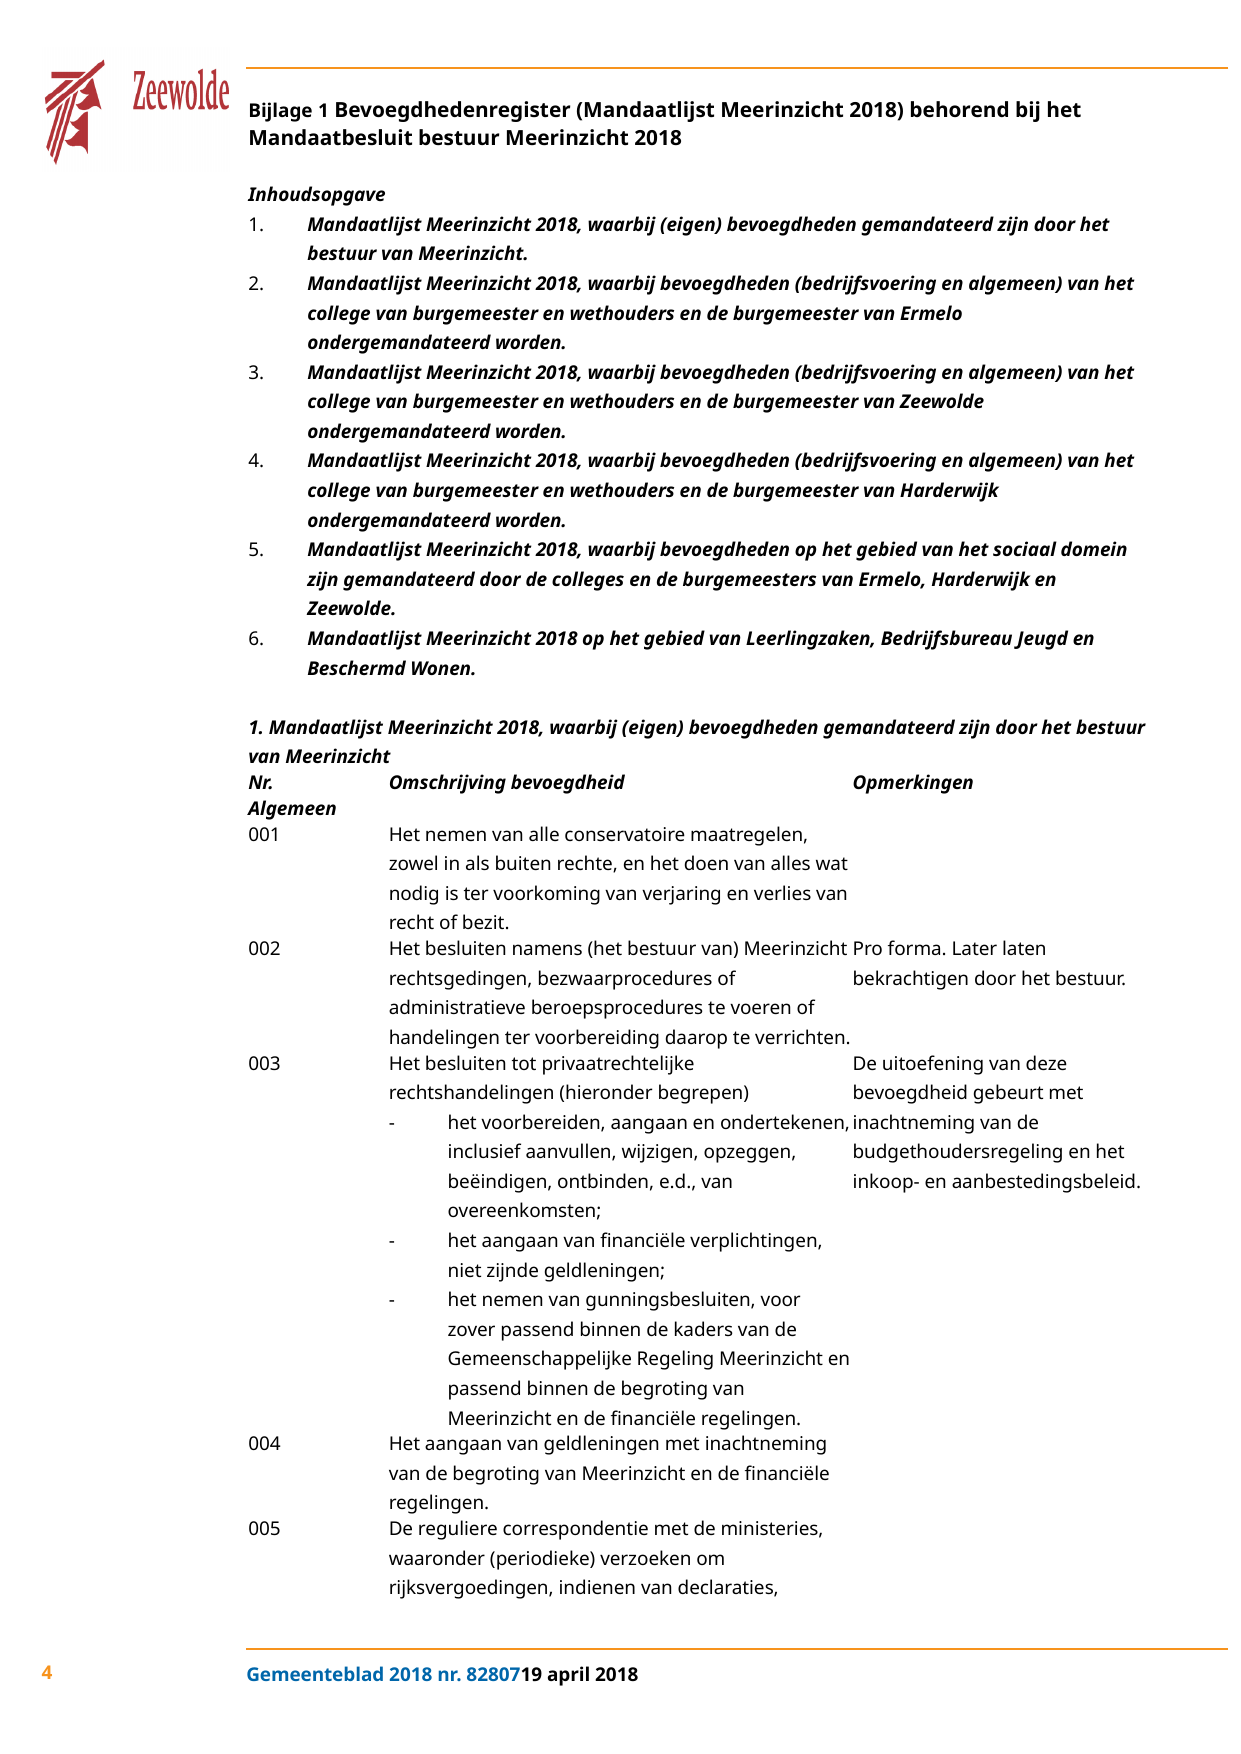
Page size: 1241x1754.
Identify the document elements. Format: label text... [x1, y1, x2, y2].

table_cell 002 [248, 935, 388, 1050]
table_cell Het nemen van alle conservatoire maatregelen, zowel in als buiten rechte, en het doen van alles wat nodig is ter voorkoming van verjaring en verlies van recht of bezit. [389, 821, 852, 935]
list Mandaatlijst Meerinzicht 2018, waarbij bevoegdheden (bedrijfsvoering en algemeen) van het college van burgemeester en wethouders en de burgemeester van Zeewolde ondergemandateerd worden. [248, 359, 1152, 444]
table_cell Het aangaan van geldleningen met inachtneming van de begroting van Meerinzicht en de financiële regelingen. [389, 1430, 852, 1515]
table_cell [853, 1515, 1152, 1600]
text Bijlage 1 Bevoegdhedenregister (Mandaatlijst Meerinzicht 2018) behorend bij het Mandaatbesluit bestuur Meerinzicht 2018 [248, 95, 1152, 152]
table_cell Het besluiten tot privaatrechtelijke rechtshandelingen (hieronder begrepen) het voorbereiden, aangaan en ondertekenen, inclusief aanvullen, wijzigen, opzeggen, beëindigen, ontbinden, e.d., van overeenkomsten; het aangaan van financiële verplichtingen, niet zijnde geldleningen; het nemen van gunningsbesluiten, voor zover passend binnen de kaders van de Gemeenschappelijke Regeling Meerinzicht en passend binnen de begroting van Meerinzicht en de financiële regelingen. [389, 1050, 852, 1430]
picture [41, 47, 231, 172]
table_header 1. Mandaatlijst Meerinzicht 2018, waarbij (eigen) bevoegdheden gemandateerd zijn door het bestuur van Meerinzicht [248, 714, 1152, 769]
table_cell Omschrijving bevoegdheid [389, 769, 852, 795]
list Mandaatlijst Meerinzicht 2018, waarbij bevoegdheden (bedrijfsvoering en algemeen) van het college van burgemeester en wethouders en de burgemeester van Harderwijk ondergemandateerd worden. [248, 448, 1152, 532]
table_cell Pro forma. Later laten bekrachtigen door het bestuur. [853, 935, 1152, 1050]
list Mandaatlijst Meerinzicht 2018 op het gebied van Leerlingzaken, Bedrijfsbureau Jeugd en Beschermd Wonen. [248, 625, 1152, 680]
list Mandaatlijst Meerinzicht 2018, waarbij bevoegdheden (bedrijfsvoering en algemeen) van het college van burgemeester en wethouders en de burgemeester van Ermelo ondergemandateerd worden. [248, 270, 1152, 355]
table_cell De reguliere correspondentie met de ministeries, waaronder (periodieke) verzoeken om rijksvergoedingen, indienen van declaraties, [389, 1515, 852, 1600]
table_cell Nr. [248, 769, 388, 795]
table_cell Algemeen [248, 795, 1152, 821]
table_cell 001 [248, 821, 388, 935]
table_cell 004 [248, 1430, 388, 1515]
table_cell De uitoefening van deze bevoegdheid gebeurt met inachtneming van de budgethoudersregeling en het inkoop- en aanbestedingsbeleid. [853, 1050, 1152, 1430]
table_cell Het besluiten namens (het bestuur van) Meerinzicht rechtsgedingen, bezwaarprocedures of administratieve beroepsprocedures te voeren of handelingen ter voorbereiding daarop te verrichten. [389, 935, 852, 1050]
list Mandaatlijst Meerinzicht 2018, waarbij bevoegdheden op het gebied van het sociaal domein zijn gemandateerd door de colleges en de burgemeesters van Ermelo, Harderwijk en Zeewolde. [248, 536, 1152, 621]
table_cell Opmerkingen [853, 769, 1152, 795]
table_cell 003 [248, 1050, 388, 1430]
list Mandaatlijst Meerinzicht 2018, waarbij (eigen) bevoegdheden gemandateerd zijn door het bestuur van Meerinzicht. [248, 211, 1152, 266]
table_cell [853, 821, 1152, 935]
table_cell 005 [248, 1515, 388, 1600]
table_cell [853, 1430, 1152, 1515]
text Inhoudsopgave [248, 181, 1152, 207]
